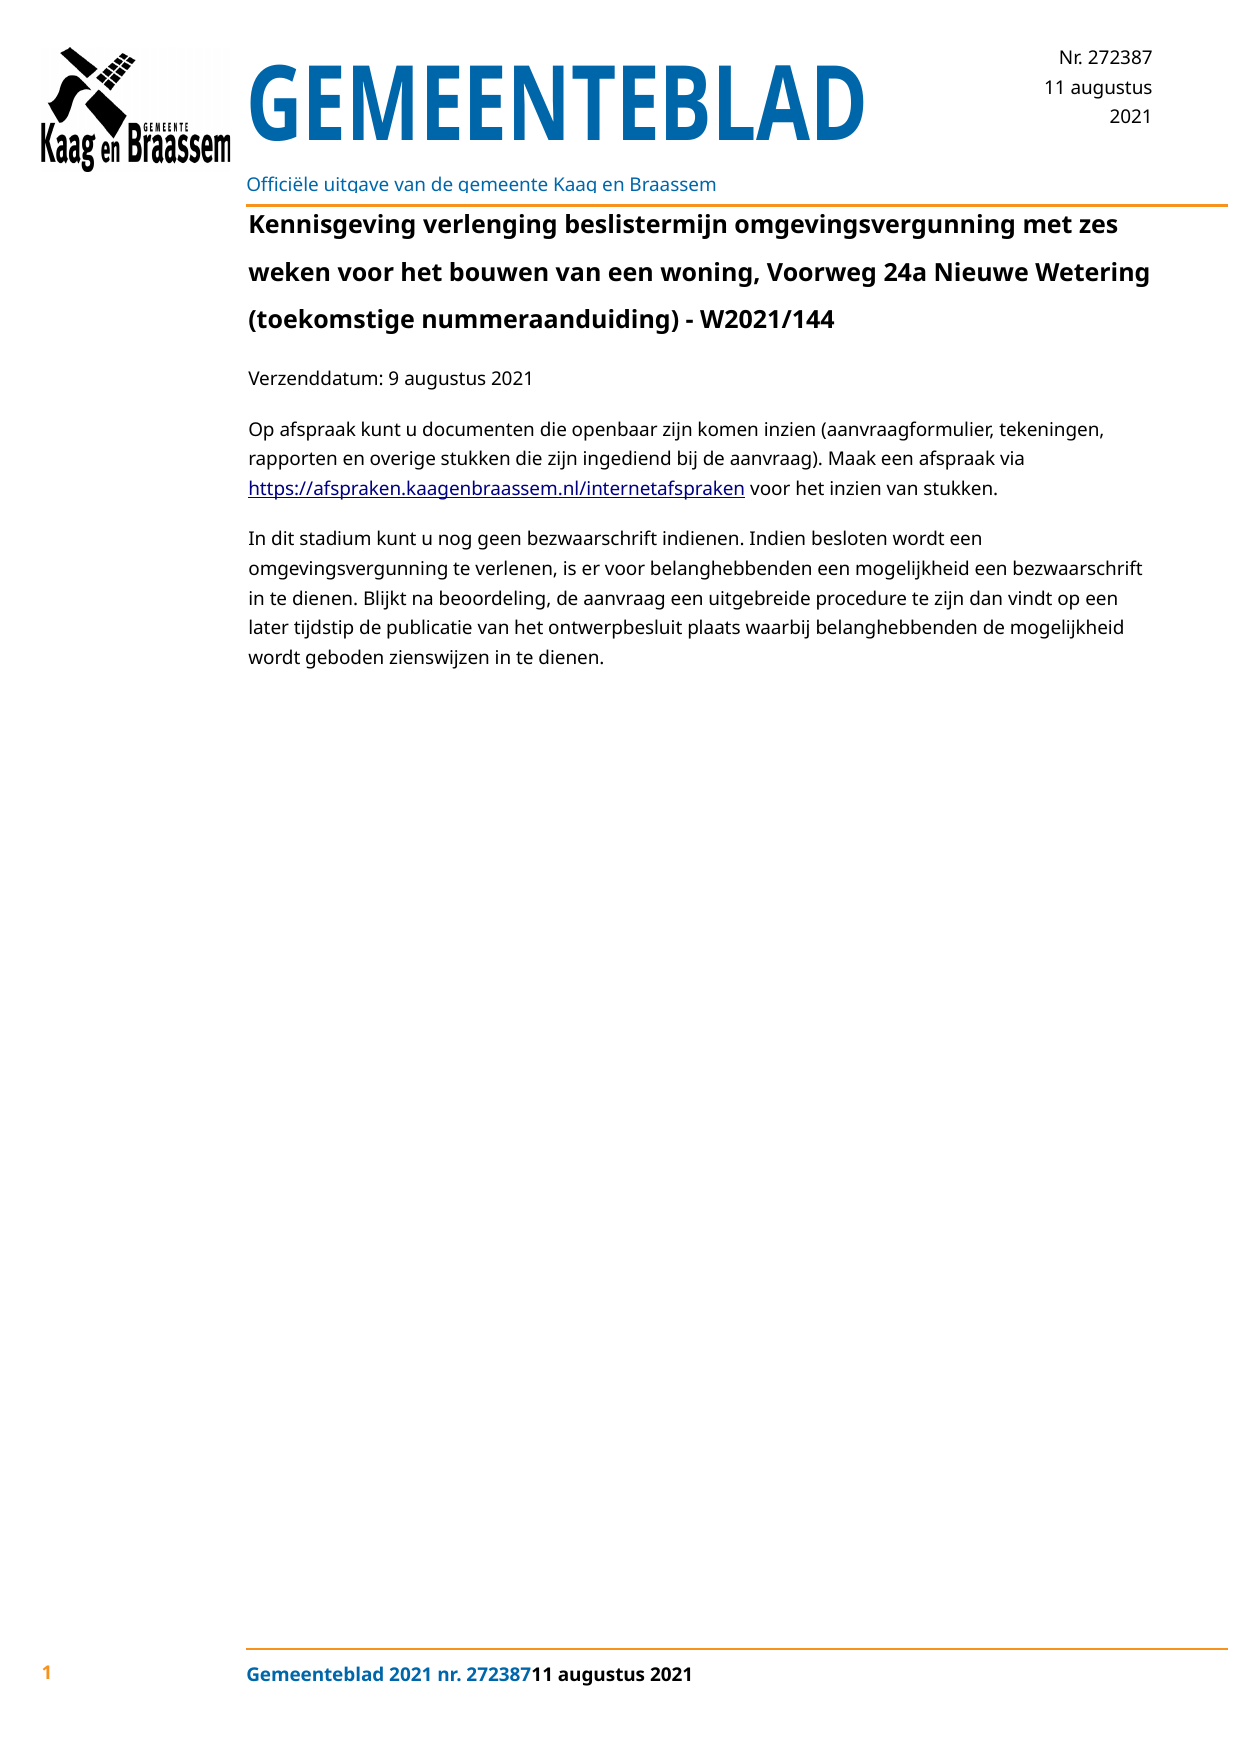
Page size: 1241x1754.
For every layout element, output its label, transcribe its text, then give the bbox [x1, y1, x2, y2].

text In dit stadium kunt u nog geen bezwaarschrift indienen. Indien besloten wordt een omgevingsvergunning te verlenen, is er voor belanghebbenden een mogelijkheid een bezwaarschrift in te dienen. Blijkt na beoordeling, de aanvraag een uitgebreide procedure te zijn dan vindt op een later tijdstip de publicatie van het ontwerpbesluit plaats waarbij belanghebbenden de mogelijkheid wordt geboden zienswijzen in te dienen. [248, 526, 1152, 669]
text Op afspraak kunt u documenten die openbaar zijn komen inzien (aanvraagformulier, tekeningen, rapporten en overige stukken die zijn ingediend bij de aanvraag). Maak een afspraak via https://afspraken.kaagenbraassem.nl/internetafspraken voor het inzien van stukken. [248, 416, 1152, 501]
picture [41, 47, 231, 172]
text Verzenddatum: 9 augustus 2021 [248, 366, 1152, 391]
text Kennisgeving verlenging beslistermijn omgevingsvergunning met zes weken voor het bouwen van een woning, Voorweg 24a Nieuwe Wetering (toekomstige nummeraanduiding) - W2021/144 [248, 207, 1152, 336]
